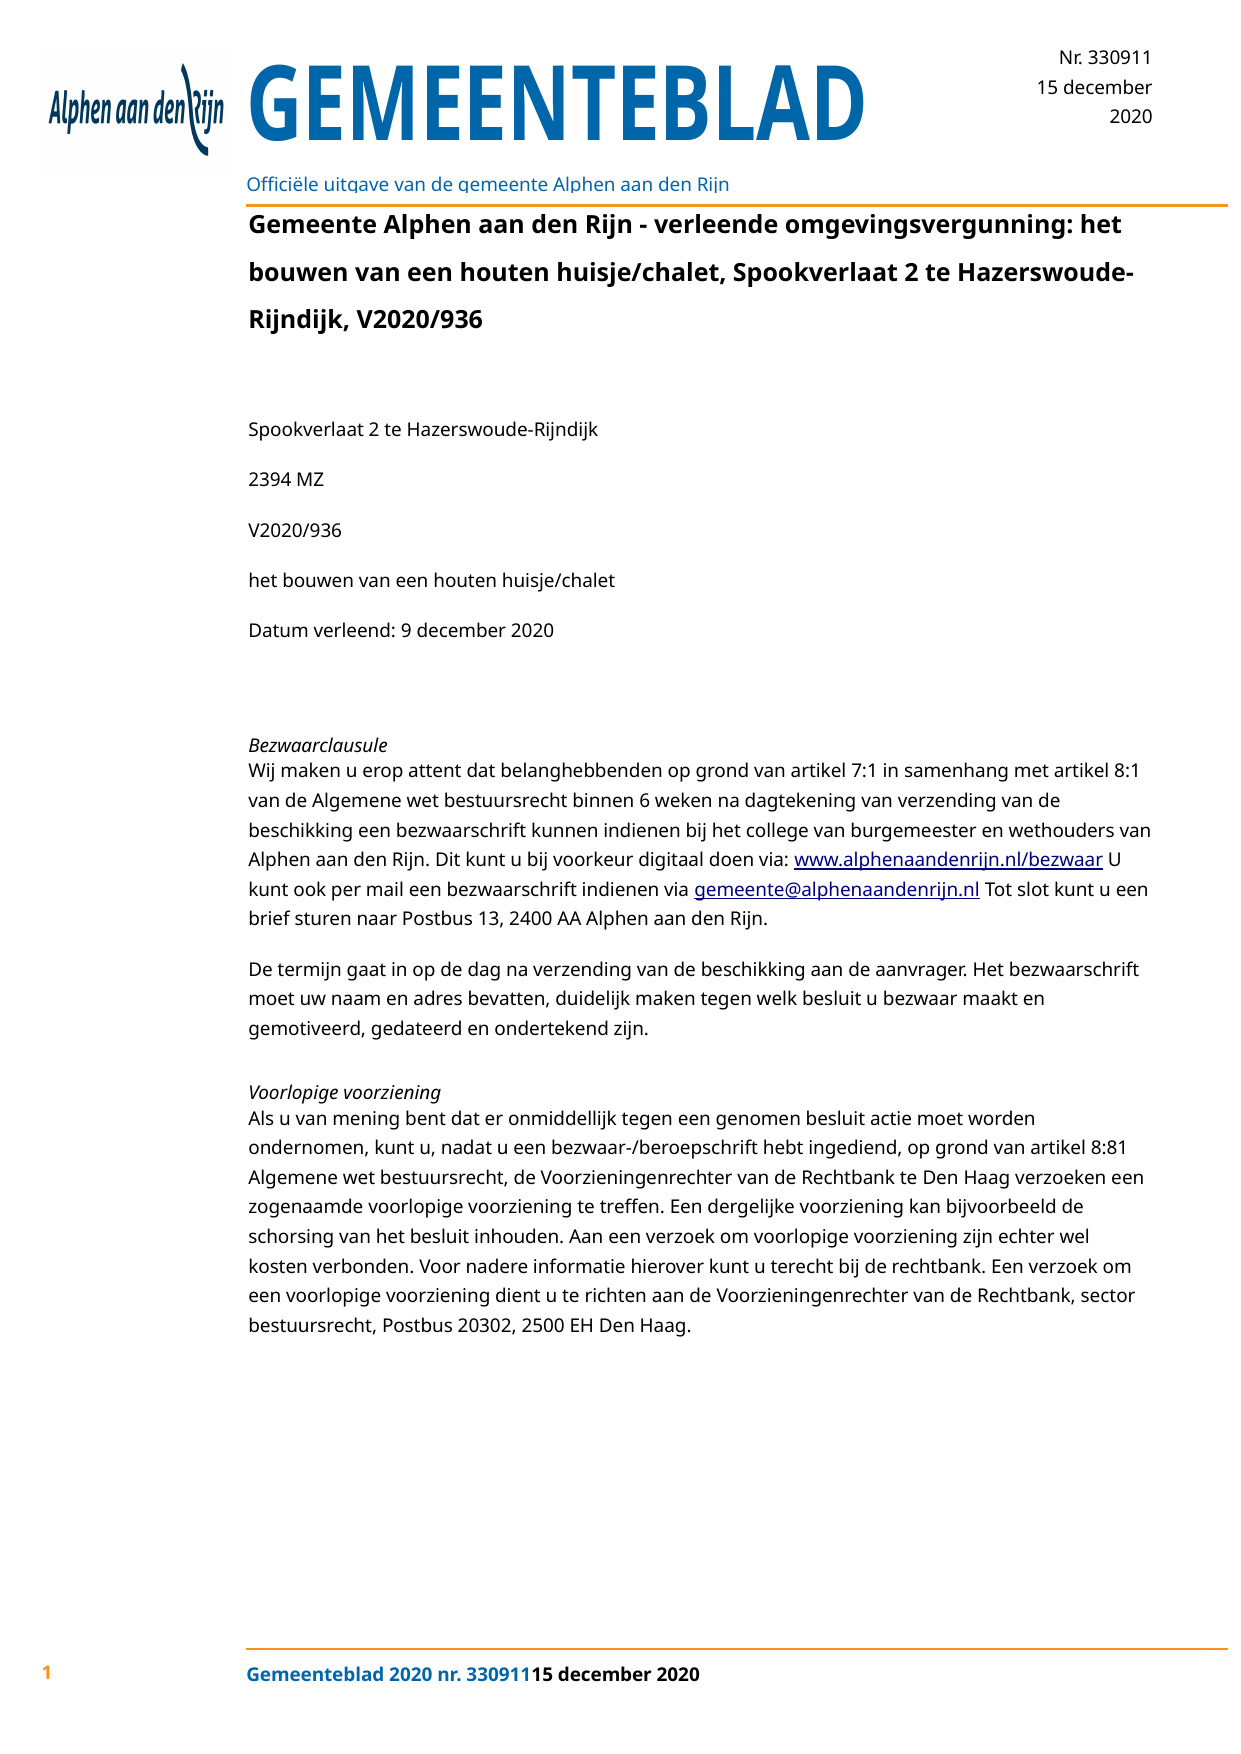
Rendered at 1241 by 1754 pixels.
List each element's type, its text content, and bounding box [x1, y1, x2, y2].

text Als u van mening bent dat er onmiddellijk tegen een genomen besluit actie moet worden ondernomen, kunt u, nadat u een bezwaar-/beroepschrift hebt ingediend, op grond van artikel 8:81 Algemene wet bestuursrecht, de Voorzieningenrechter van de Rechtbank te Den Haag verzoeken een zogenaamde voorlopige voorziening te treffen. Een dergelijke voorziening kan bijvoorbeeld de schorsing van het besluit inhouden. Aan een verzoek om voorlopige voorziening zijn echter wel kosten verbonden. Voor nadere informatie hierover kunt u terecht bij de rechtbank. Een verzoek om een voorlopige voorziening dient u te richten aan de Voorzieningenrechter van de Rechtbank, sector bestuursrecht, Postbus 20302, 2500 EH Den Haag. [248, 1105, 1152, 1338]
text Spookverlaat 2 te Hazerswoude-Rijndijk [248, 416, 1152, 442]
text Bezwaarclausule [248, 732, 1152, 758]
text het bouwen van een houten huisje/chalet [248, 567, 1152, 593]
text Wij maken u erop attent dat belanghebbenden op grond van artikel 7:1 in samenhang met artikel 8:1 van de Algemene wet bestuursrecht binnen 6 weken na dagtekening van verzending van de beschikking een bezwaarschrift kunnen indienen bij het college van burgemeester en wethouders van Alphen aan den Rijn. Dit kunt u bij voorkeur digitaal doen via: www.alphenaandenrijn.nl/bezwaar U kunt ook per mail een bezwaarschrift indienen via gemeente@alphenaandenrijn.nl Tot slot kunt u een brief sturen naar Postbus 13, 2400 AA Alphen aan den Rijn. [248, 758, 1152, 931]
text Gemeente Alphen aan den Rijn - verleende omgevingsvergunning: het bouwen van een houten huisje/chalet, Spookverlaat 2 te Hazerswoude-Rijndijk, V2020/936 [248, 207, 1152, 336]
picture [41, 47, 231, 172]
text V2020/936 [248, 517, 1152, 542]
text Datum verleend: 9 december 2020 [248, 618, 1152, 643]
text Voorlopige voorziening [248, 1079, 1152, 1105]
text 2394 MZ [248, 466, 1152, 492]
text De termijn gaat in op de dag na verzending van de beschikking aan de aanvrager. Het bezwaarschrift moet uw naam en adres bevatten, duidelijk maken tegen welk besluit u bezwaar maakt en gemotiveerd, gedateerd en ondertekend zijn. [248, 956, 1152, 1041]
